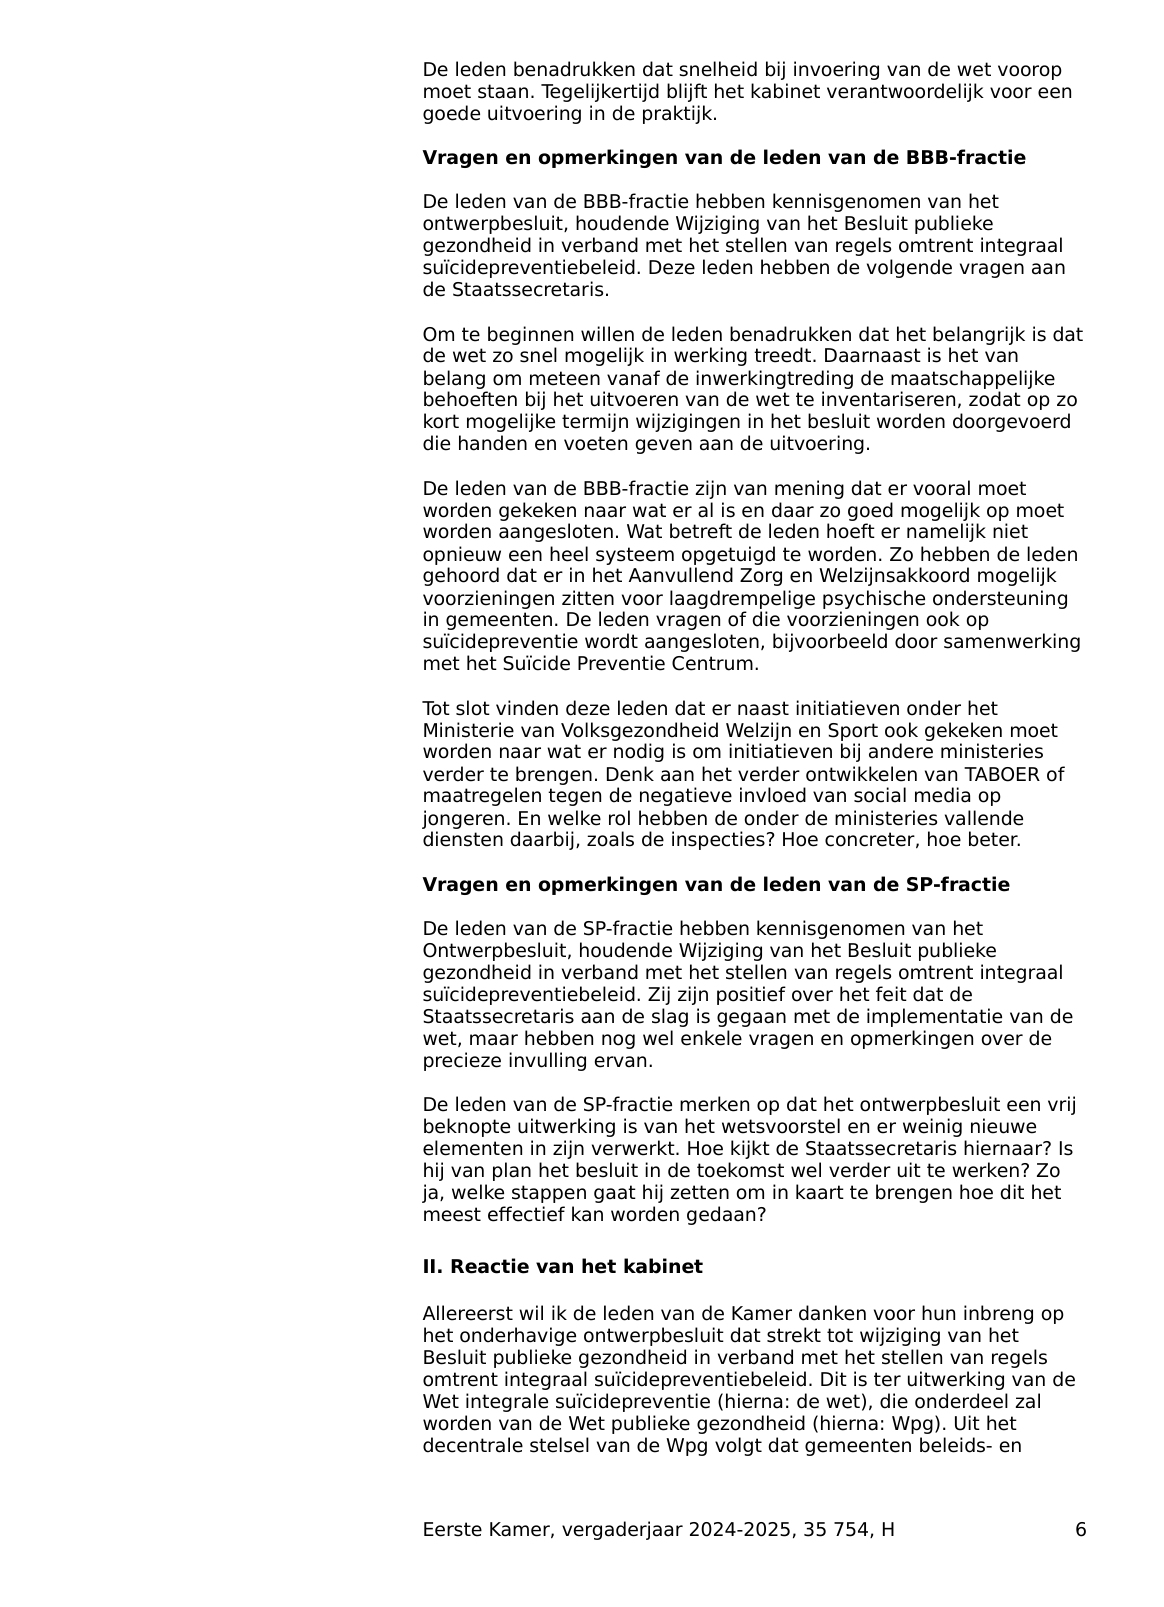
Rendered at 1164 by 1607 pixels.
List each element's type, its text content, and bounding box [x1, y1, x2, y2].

subtitle II. Reactie van het kabinet [422, 1256, 1087, 1278]
text Om te beginnen willen de leden benadrukken dat het belangrijk is dat de wet zo snel mogelijk in werking treedt. Daarnaast is het van belang om meteen vanaf de inwerkingtreding de maatschappelijke behoeften bij het uitvoeren van de wet te inventariseren, zodat op zo kort mogelijke termijn wijzigingen in het besluit worden doorgevoerd die handen en voeten geven aan de uitvoering. [422, 323, 1087, 455]
text Tot slot vinden deze leden dat er naast initiatieven onder het Ministerie van Volksgezondheid Welzijn en Sport ook gekeken moet worden naar wat er nodig is om initiatieven bij andere ministeries verder te brengen. Denk aan het verder ontwikkelen van TABOER of maatregelen tegen de negatieve invloed van social media op jongeren. En welke rol hebben de onder de ministeries vallende diensten daarbij, zoals de inspecties? Hoe concreter, hoe beter. [422, 697, 1087, 851]
text Allereerst wil ik de leden van de Kamer danken voor hun inbreng op het onderhavige ontwerpbesluit dat strekt tot wijziging van het Besluit publieke gezondheid in verband met het stellen van regels omtrent integraal suïcidepreventiebeleid. Dit is ter uitwerking van de Wet integrale suïcidepreventie (hierna: de wet), die onderdeel zal worden van de Wet publieke gezondheid (hierna: Wpg). Uit het decentrale stelsel van de Wpg volgt dat gemeenten beleids- en [422, 1303, 1087, 1456]
text De leden benadrukken dat snelheid bij invoering van de wet voorop moet staan. Tegelijkertijd blijft het kabinet verantwoordelijk voor een goede uitvoering in de praktijk. [422, 59, 1087, 125]
text De leden van de BBB-fractie zijn van mening dat er vooral moet worden gekeken naar wat er al is en daar zo goed mogelijk op moet worden aangesloten. Wat betreft de leden hoeft er namelijk niet opnieuw een heel systeem opgetuigd te worden. Zo hebben de leden gehoord dat er in het Aanvullend Zorg en Welzijnsakkoord mogelijk voorzieningen zitten voor laagdrempelige psychische ondersteuning in gemeenten. De leden vragen of die voorzieningen ook op suïcidepreventie wordt aangesloten, bijvoorbeeld door samenwerking met het Suïcide Preventie Centrum. [422, 477, 1087, 675]
text De leden van de SP-fractie merken op dat het ontwerpbesluit een vrij beknopte uitwerking is van het wetsvoorstel en er weinig nieuwe elementen in zijn verwerkt. Hoe kijkt de Staatssecretaris hiernaar? Is hij van plan het besluit in de toekomst wel verder uit te werken? Zo ja, welke stappen gaat hij zetten om in kaart te brengen hoe dit het meest effectief kan worden gedaan? [422, 1094, 1087, 1226]
text De leden van de BBB-fractie hebben kennisgenomen van het ontwerpbesluit, houdende Wijziging van het Besluit publieke gezondheid in verband met het stellen van regels omtrent integraal suïcidepreventiebeleid. Deze leden hebben de volgende vragen aan de Staatssecretaris. [422, 191, 1087, 301]
subtitle Vragen en opmerkingen van de leden van de BBB-fractie [422, 147, 1087, 169]
text De leden van de SP-fractie hebben kennisgenomen van het Ontwerpbesluit, houdende Wijziging van het Besluit publieke gezondheid in verband met het stellen van regels omtrent integraal suïcidepreventiebeleid. Zij zijn positief over het feit dat de Staatssecretaris aan de slag is gegaan met de implementatie van de wet, maar hebben nog wel enkele vragen en opmerkingen over de precieze invulling ervan. [422, 918, 1087, 1072]
subtitle Vragen en opmerkingen van de leden van de SP-fractie [422, 873, 1087, 896]
